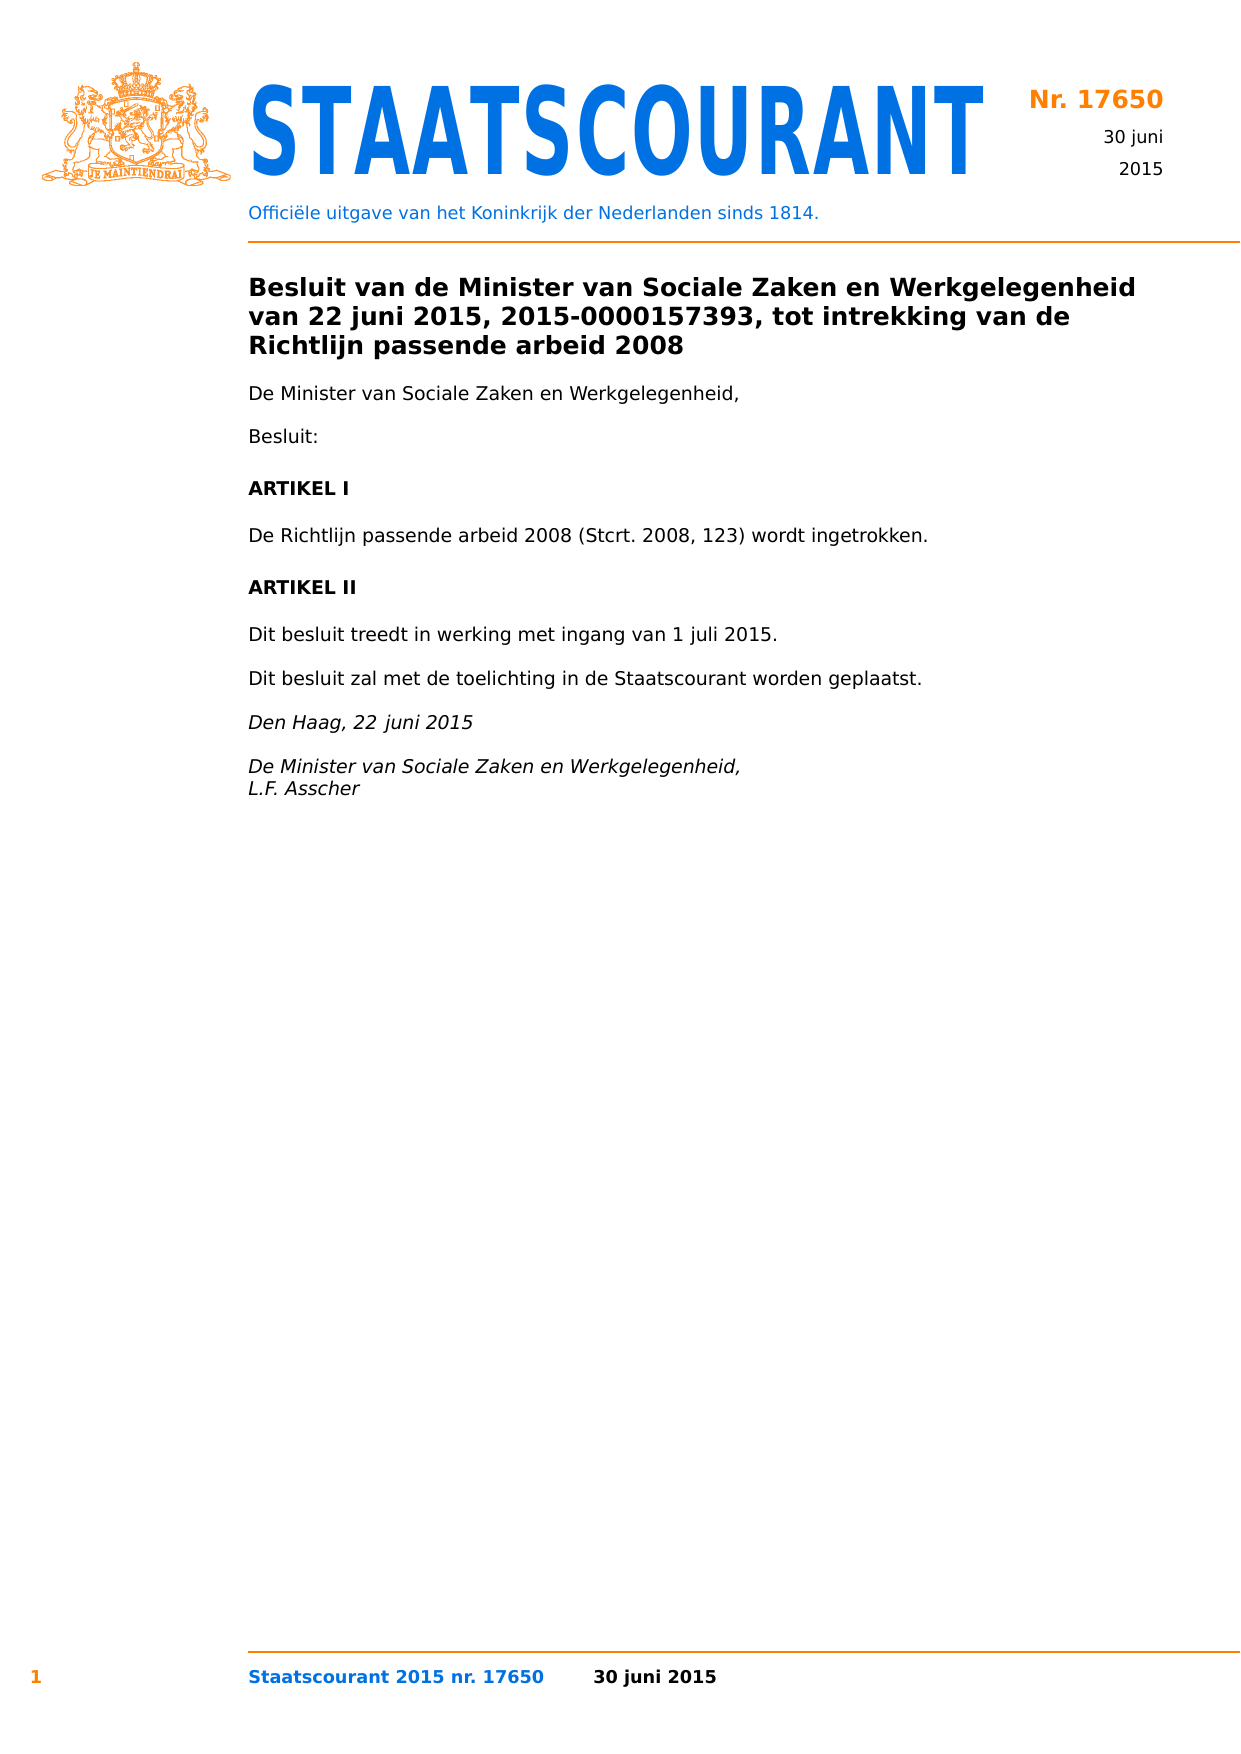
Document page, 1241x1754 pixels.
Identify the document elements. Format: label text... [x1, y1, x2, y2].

table_cell Officiële uitgave van het Koninkrijk der Nederlanden sinds 1814. [248, 203, 1240, 241]
text Dit besluit zal met de toelichting in de Staatscourant worden geplaatst. [248, 668, 1163, 690]
subtitle ARTIKEL II [248, 577, 1163, 599]
table_header STAATSCOURANT [248, 62, 998, 203]
subtitle Besluit van de Minister van Sociale Zaken en Werkgelegenheid van 22 juni 2015, 2015-0000157393, tot intrekking van de Richtlijn passende arbeid 2008 [248, 273, 1163, 361]
table_header [25, 62, 248, 241]
text Dit besluit treedt in werking met ingang van 1 juli 2015. [248, 624, 1163, 646]
text Besluit: [248, 426, 1163, 448]
subtitle ARTIKEL I [248, 478, 1163, 500]
text De Minister van Sociale Zaken en Werkgelegenheid, L.F. Asscher [248, 756, 1163, 800]
picture [41, 62, 231, 186]
table_header Nr. 17650 [998, 62, 1240, 121]
table_cell 30 juni [998, 121, 1240, 153]
table_cell 2015 [998, 153, 1240, 203]
text De Minister van Sociale Zaken en Werkgelegenheid, [248, 382, 1163, 404]
text De Richtlijn passende arbeid 2008 (Stcrt. 2008, 123) wordt ingetrokken. [248, 525, 1163, 547]
text Den Haag, 22 juni 2015 [248, 712, 1163, 734]
